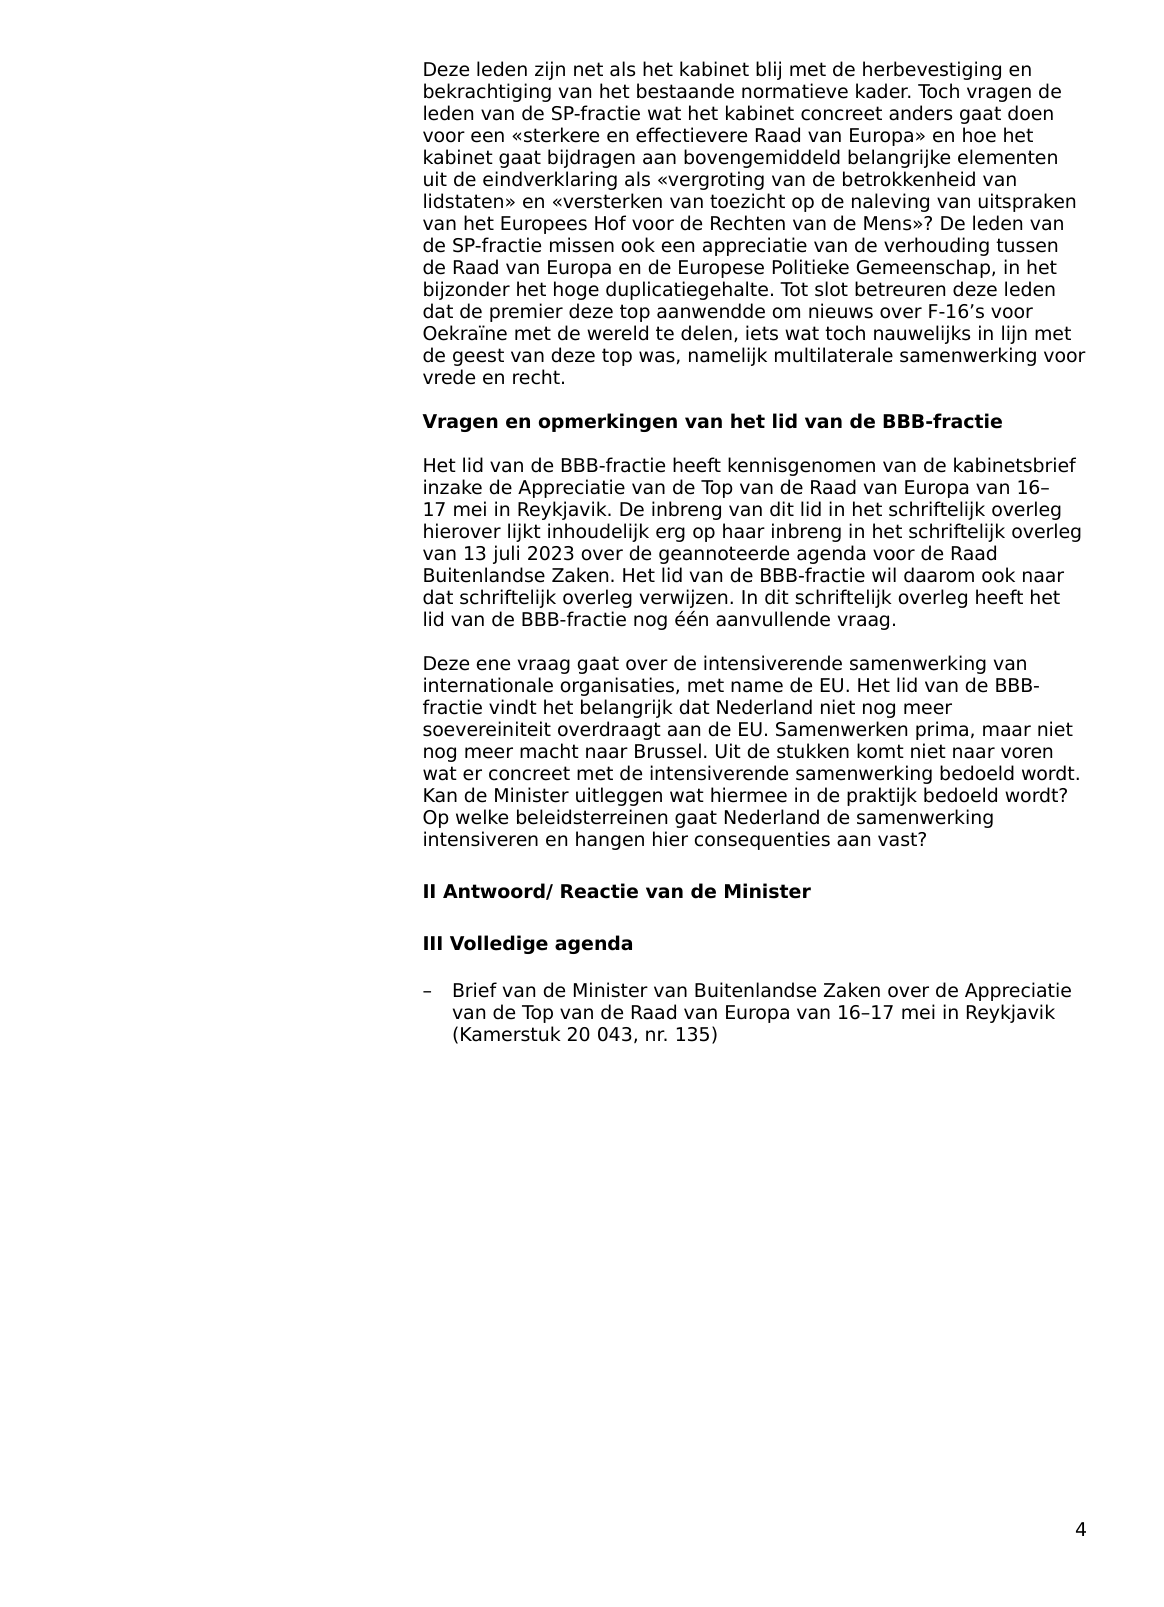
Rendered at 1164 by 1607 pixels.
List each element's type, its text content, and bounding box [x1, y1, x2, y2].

subtitle III Volledige agenda [422, 933, 1087, 955]
text Deze ene vraag gaat over de intensiverende samenwerking van internationale organisaties, met name de EU. Het lid van de BBB-fractie vindt het belangrijk dat Nederland niet nog meer soevereiniteit overdraagt aan de EU. Samenwerken prima, maar niet nog meer macht naar Brussel. Uit de stukken komt niet naar voren wat er concreet met de intensiverende samenwerking bedoeld wordt. Kan de Minister uitleggen wat hiermee in de praktijk bedoeld wordt? Op welke beleidsterreinen gaat Nederland de samenwerking intensiveren en hangen hier consequenties aan vast? [422, 653, 1087, 851]
text Deze leden zijn net als het kabinet blij met de herbevestiging en bekrachtiging van het bestaande normatieve kader. Toch vragen de leden van de SP-fractie wat het kabinet concreet anders gaat doen voor een «sterkere en effectievere Raad van Europa» en hoe het kabinet gaat bijdragen aan bovengemiddeld belangrijke elementen uit de eindverklaring als «vergroting van de betrokkenheid van lidstaten» en «versterken van toezicht op de naleving van uitspraken van het Europees Hof voor de Rechten van de Mens»? De leden van de SP-fractie missen ook een appreciatie van de verhouding tussen de Raad van Europa en de Europese Politieke Gemeenschap, in het bijzonder het hoge duplicatiegehalte. Tot slot betreuren deze leden dat de premier deze top aanwendde om nieuws over F-16’s voor Oekraïne met de wereld te delen, iets wat toch nauwelijks in lijn met de geest van deze top was, namelijk multilaterale samenwerking voor vrede en recht. [422, 59, 1087, 389]
text Het lid van de BBB-fractie heeft kennisgenomen van de kabinetsbrief inzake de Appreciatie van de Top van de Raad van Europa van 16–17 mei in Reykjavik. De inbreng van dit lid in het schriftelijk overleg hierover lijkt inhoudelijk erg op haar inbreng in het schriftelijk overleg van 13 juli 2023 over de geannoteerde agenda voor de Raad Buitenlandse Zaken. Het lid van de BBB-fractie wil daarom ook naar dat schriftelijk overleg verwijzen. In dit schriftelijk overleg heeft het lid van de BBB-fractie nog één aanvullende vraag. [422, 455, 1087, 631]
subtitle II Antwoord/ Reactie van de Minister [422, 881, 1087, 903]
text – Brief van de Minister van Buitenlandse Zaken over de Appreciatie van de Top van de Raad van Europa van 16–17 mei in Reykjavik (Kamerstuk 20 043, nr. 135) [422, 980, 1087, 1046]
subtitle Vragen en opmerkingen van het lid van de BBB-fractie [422, 411, 1087, 433]
